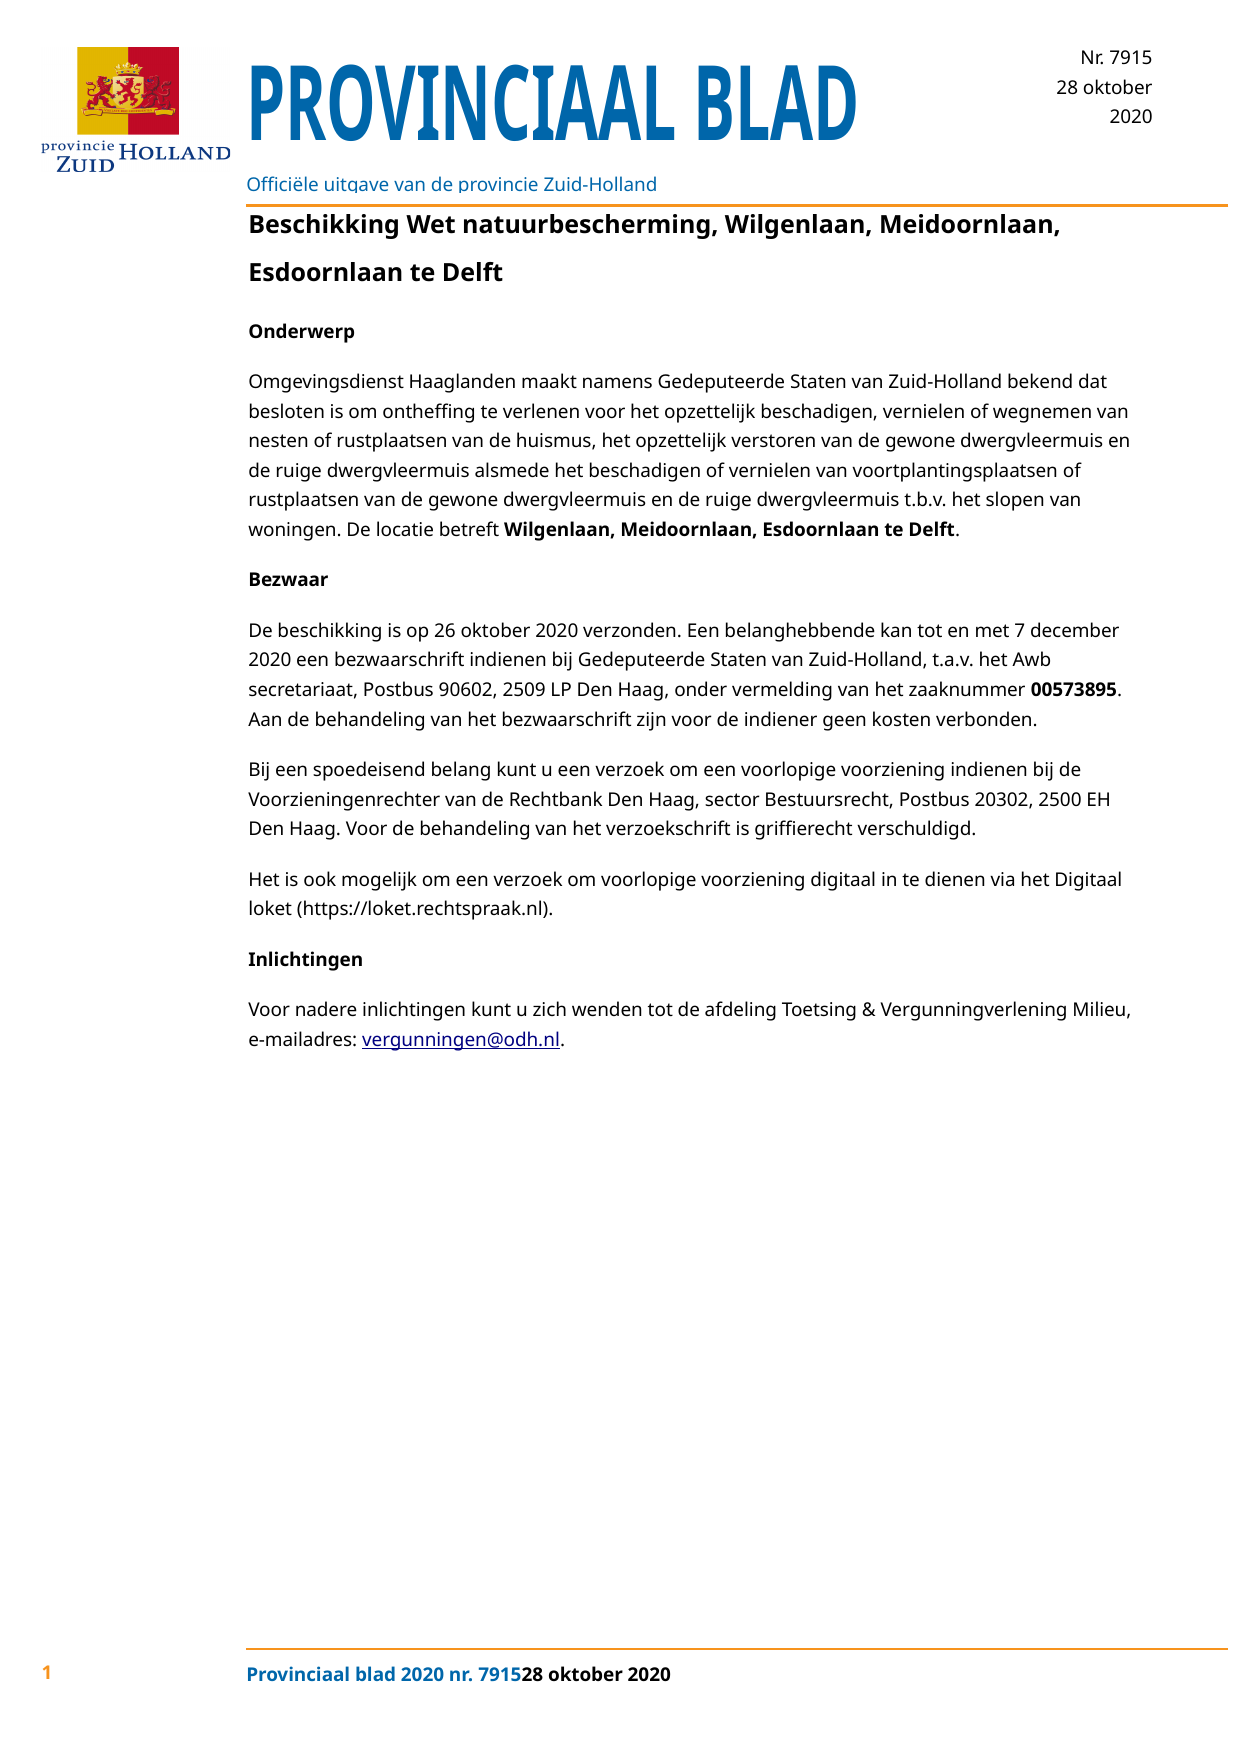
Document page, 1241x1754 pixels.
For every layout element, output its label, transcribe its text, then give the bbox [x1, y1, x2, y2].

picture [41, 47, 231, 172]
text Beschikking Wet natuurbescherming, Wilgenlaan, Meidoornlaan, Esdoornlaan te Delft [248, 207, 1152, 288]
text Omgevingsdienst Haaglanden maakt namens Gedeputeerde Staten van Zuid-Holland bekend dat besloten is om ontheffing te verlenen voor het opzettelijk beschadigen, vernielen of wegnemen van nesten of rustplaatsen van de huismus, het opzettelijk verstoren van de gewone dwergvleermuis en de ruige dwergvleermuis alsmede het beschadigen of vernielen van voortplantingsplaatsen of rustplaatsen van de gewone dwergvleermuis en de ruige dwergvleermuis t.b.v. het slopen van woningen. De locatie betreft Wilgenlaan, Meidoornlaan, Esdoornlaan te Delft. [248, 368, 1152, 542]
text Voor nadere inlichtingen kunt u zich wenden tot de afdeling Toetsing & Vergunningverlening Milieu, e-mailadres: vergunningen@odh.nl. [248, 996, 1152, 1052]
text Onderwerp [248, 318, 1152, 344]
text Inlichtingen [248, 946, 1152, 972]
text Bezwaar [248, 567, 1152, 592]
text Het is ook mogelijk om een verzoek om voorlopige voorziening digitaal in te dienen via het Digitaal loket (https://loket.rechtspraak.nl). [248, 866, 1152, 921]
text De beschikking is op 26 oktober 2020 verzonden. Een belanghebbende kan tot en met 7 december 2020 een bezwaarschrift indienen bij Gedeputeerde Staten van Zuid-Holland, t.a.v. het Awb secretariaat, Postbus 90602, 2509 LP Den Haag, onder vermelding van het zaaknummer 00573895. Aan de behandeling van het bezwaarschrift zijn voor de indiener geen kosten verbonden. [248, 617, 1152, 732]
text Bij een spoedeisend belang kunt u een verzoek om een voorlopige voorziening indienen bij de Voorzieningenrechter van de Rechtbank Den Haag, sector Bestuursrecht, Postbus 20302, 2500 EH Den Haag. Voor de behandeling van het verzoekschrift is griffierecht verschuldigd. [248, 756, 1152, 841]
